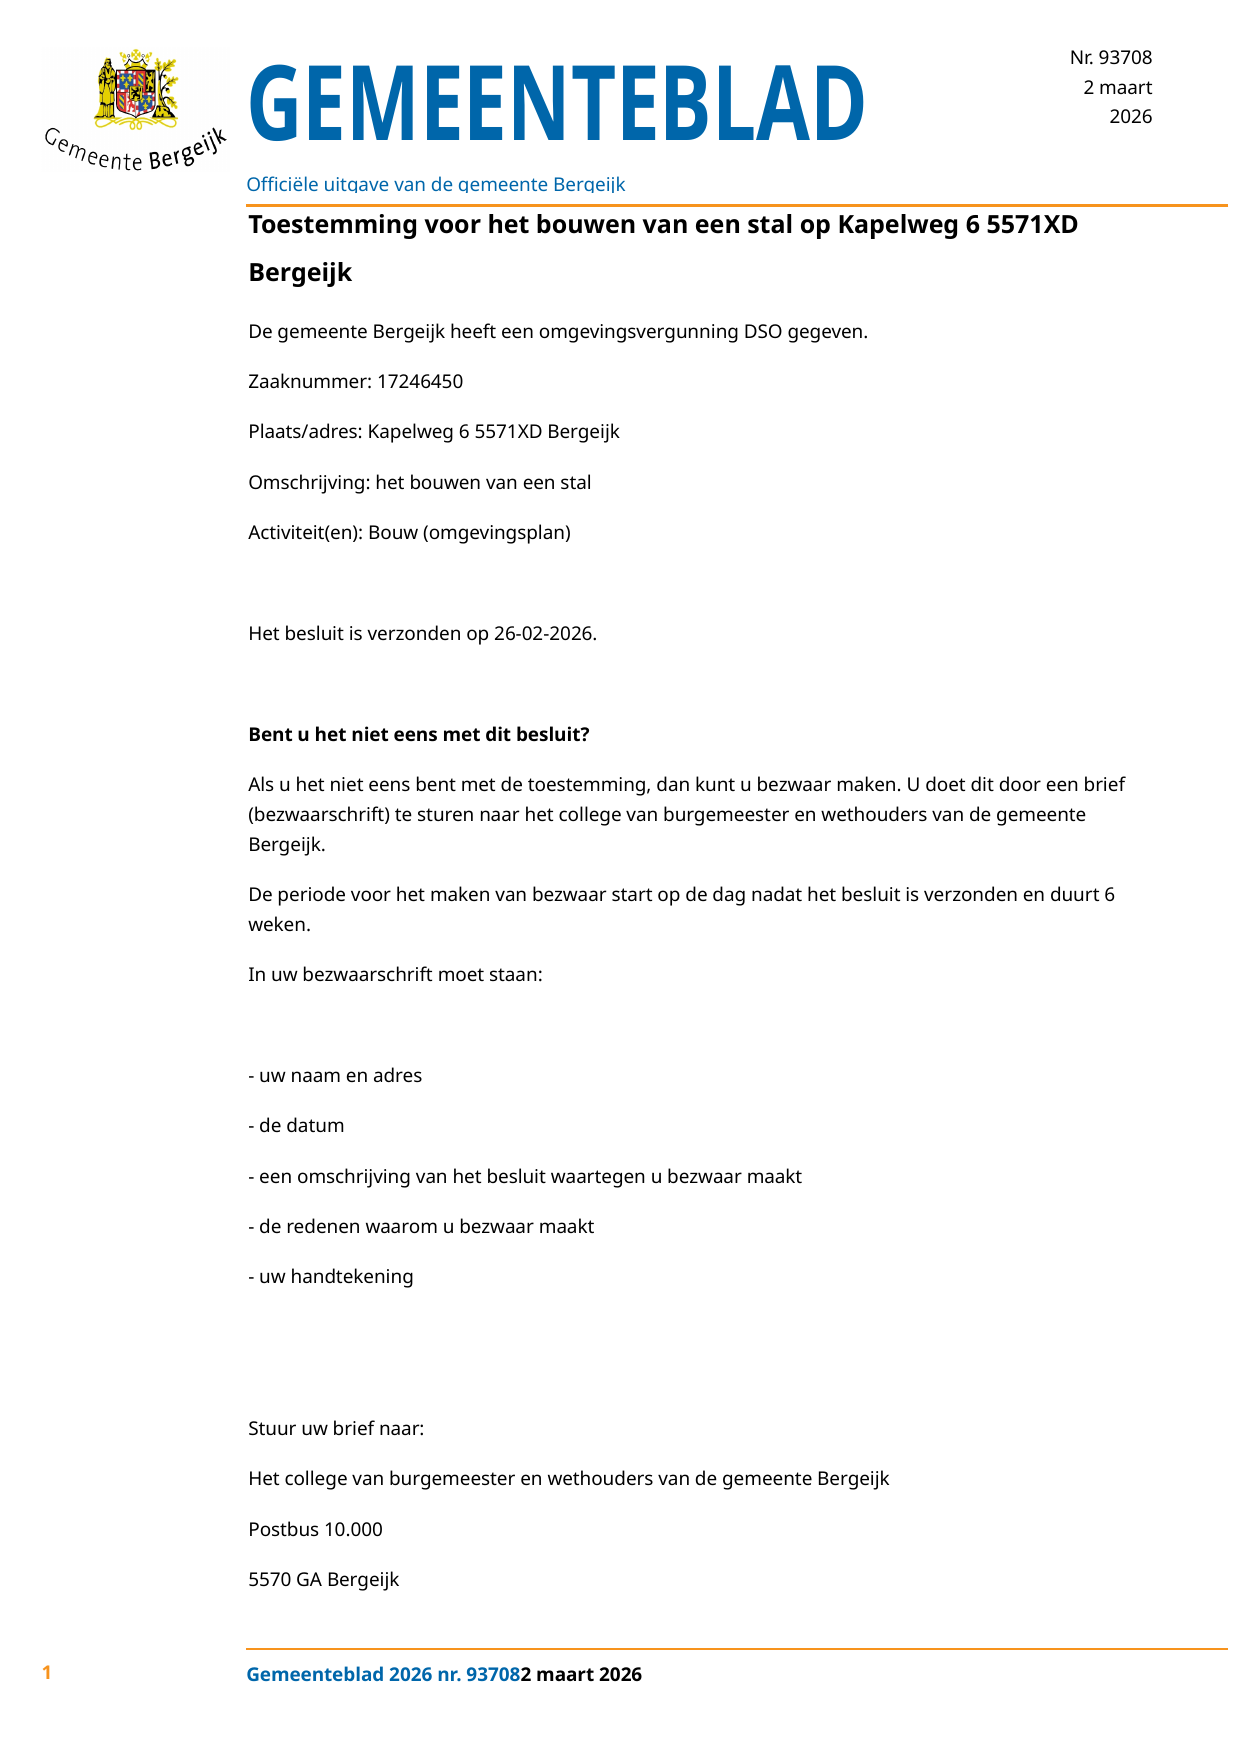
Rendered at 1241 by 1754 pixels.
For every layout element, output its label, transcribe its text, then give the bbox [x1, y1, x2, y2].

text Zaaknummer: 17246450 [248, 368, 1152, 394]
text - de redenen waarom u bezwaar maakt [248, 1213, 1152, 1239]
picture [41, 47, 231, 172]
text - een omschrijving van het besluit waartegen u bezwaar maakt [248, 1163, 1152, 1189]
text Als u het niet eens bent met de toestemming, dan kunt u bezwaar maken. U doet dit door een brief (bezwaarschrift) te sturen naar het college van burgemeester en wethouders van de gemeente Bergeijk. [248, 772, 1152, 857]
text Stuur uw brief naar: [248, 1415, 1152, 1441]
text Postbus 10.000 [248, 1516, 1152, 1542]
text - de datum [248, 1112, 1152, 1138]
text Activiteit(en): Bouw (omgevingsplan) [248, 519, 1152, 545]
text Het besluit is verzonden op 26-02-2026. [248, 620, 1152, 646]
text In uw bezwaarschrift moet staan: [248, 961, 1152, 987]
text - uw naam en adres [248, 1062, 1152, 1088]
text De periode voor het maken van bezwaar start op de dag nadat het besluit is verzonden en duurt 6 weken. [248, 881, 1152, 937]
text Toestemming voor het bouwen van een stal op Kapelweg 6 5571XD Bergeijk [248, 207, 1152, 288]
text Omschrijving: het bouwen van een stal [248, 469, 1152, 495]
text Bent u het niet eens met dit besluit? [248, 721, 1152, 747]
text - uw handtekening [248, 1264, 1152, 1289]
text 5570 GA Bergeijk [248, 1566, 1152, 1592]
text De gemeente Bergeijk heeft een omgevingsvergunning DSO gegeven. [248, 318, 1152, 344]
text Het college van burgemeester en wethouders van de gemeente Bergeijk [248, 1465, 1152, 1491]
text Plaats/adres: Kapelweg 6 5571XD Bergeijk [248, 419, 1152, 444]
